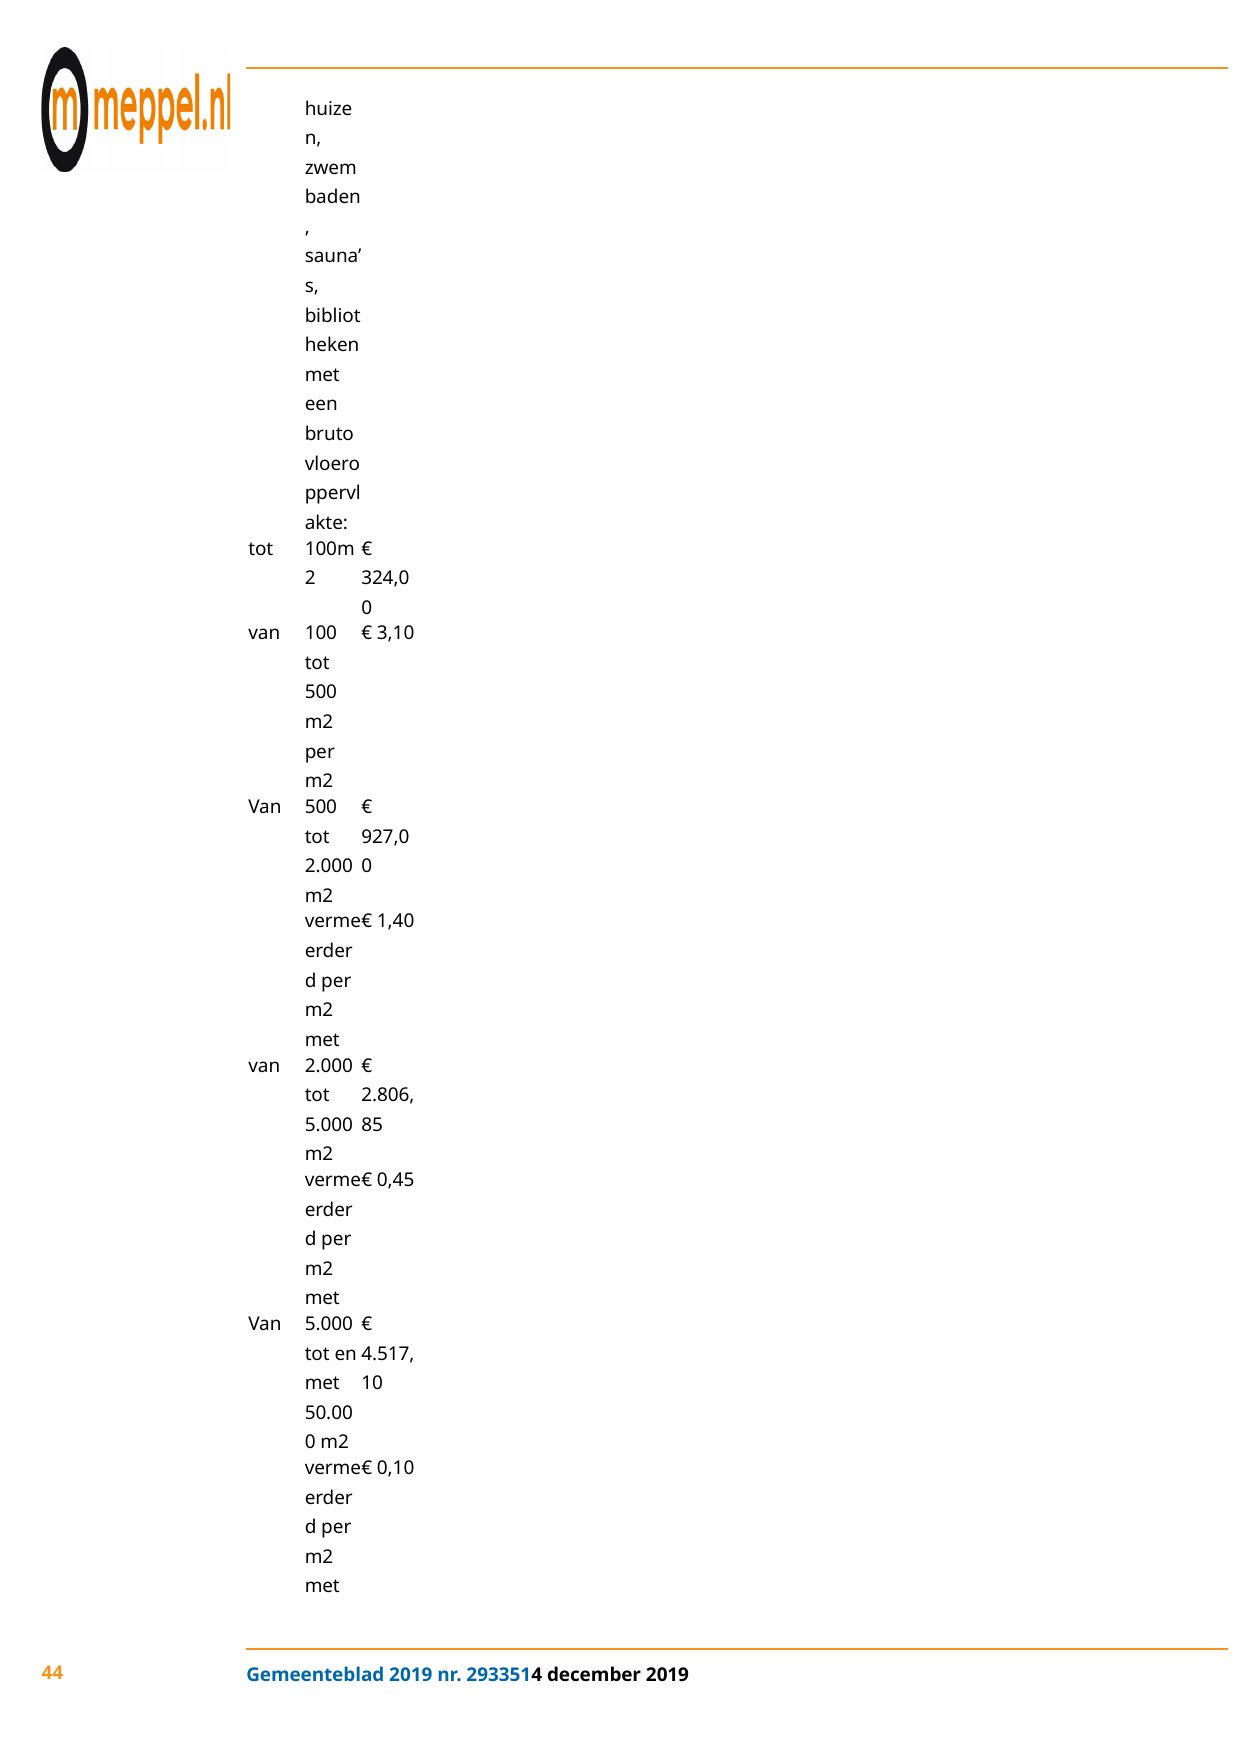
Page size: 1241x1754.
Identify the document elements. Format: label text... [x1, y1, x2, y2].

table_cell vermeerderd per m2 met [305, 1166, 361, 1310]
table_cell vermeerderd per m2 met [305, 1454, 361, 1598]
table_cell 5.000 tot en met 50.000 m2 [305, 1310, 361, 1454]
table_cell 500 tot 2.000 m2 [305, 793, 361, 908]
table_cell van [248, 620, 304, 793]
table_cell Van [248, 1310, 304, 1454]
table_cell [248, 908, 304, 1052]
picture [41, 47, 231, 172]
table_cell € 4.517,10 [361, 1310, 417, 1454]
table_cell 100m2 [305, 535, 361, 619]
table_cell vermeerderd per m2 met [305, 908, 361, 1052]
table_cell € 3,10 [361, 620, 417, 793]
table_cell € 927,00 [361, 793, 417, 908]
table_cell 100 tot 500 m2 per m2 [305, 620, 361, 793]
table_cell € 1,40 [361, 908, 417, 1052]
table_cell tot [248, 535, 304, 619]
table_cell 2.000 tot 5.000 m2 [305, 1052, 361, 1166]
table_cell Van [248, 793, 304, 908]
table_cell € 2.806,85 [361, 1052, 417, 1166]
table_cell [248, 95, 304, 535]
table_cell [361, 95, 417, 535]
table_cell [248, 1166, 304, 1310]
table_cell € 0,10 [361, 1454, 417, 1598]
table_cell € 324,00 [361, 535, 417, 619]
table_cell [248, 1454, 304, 1598]
table_cell huizen, zwembaden, sauna’s, bibliotheken met een bruto vloeroppervlakte: [305, 95, 361, 535]
table_cell € 0,45 [361, 1166, 417, 1310]
table_cell van [248, 1052, 304, 1166]
